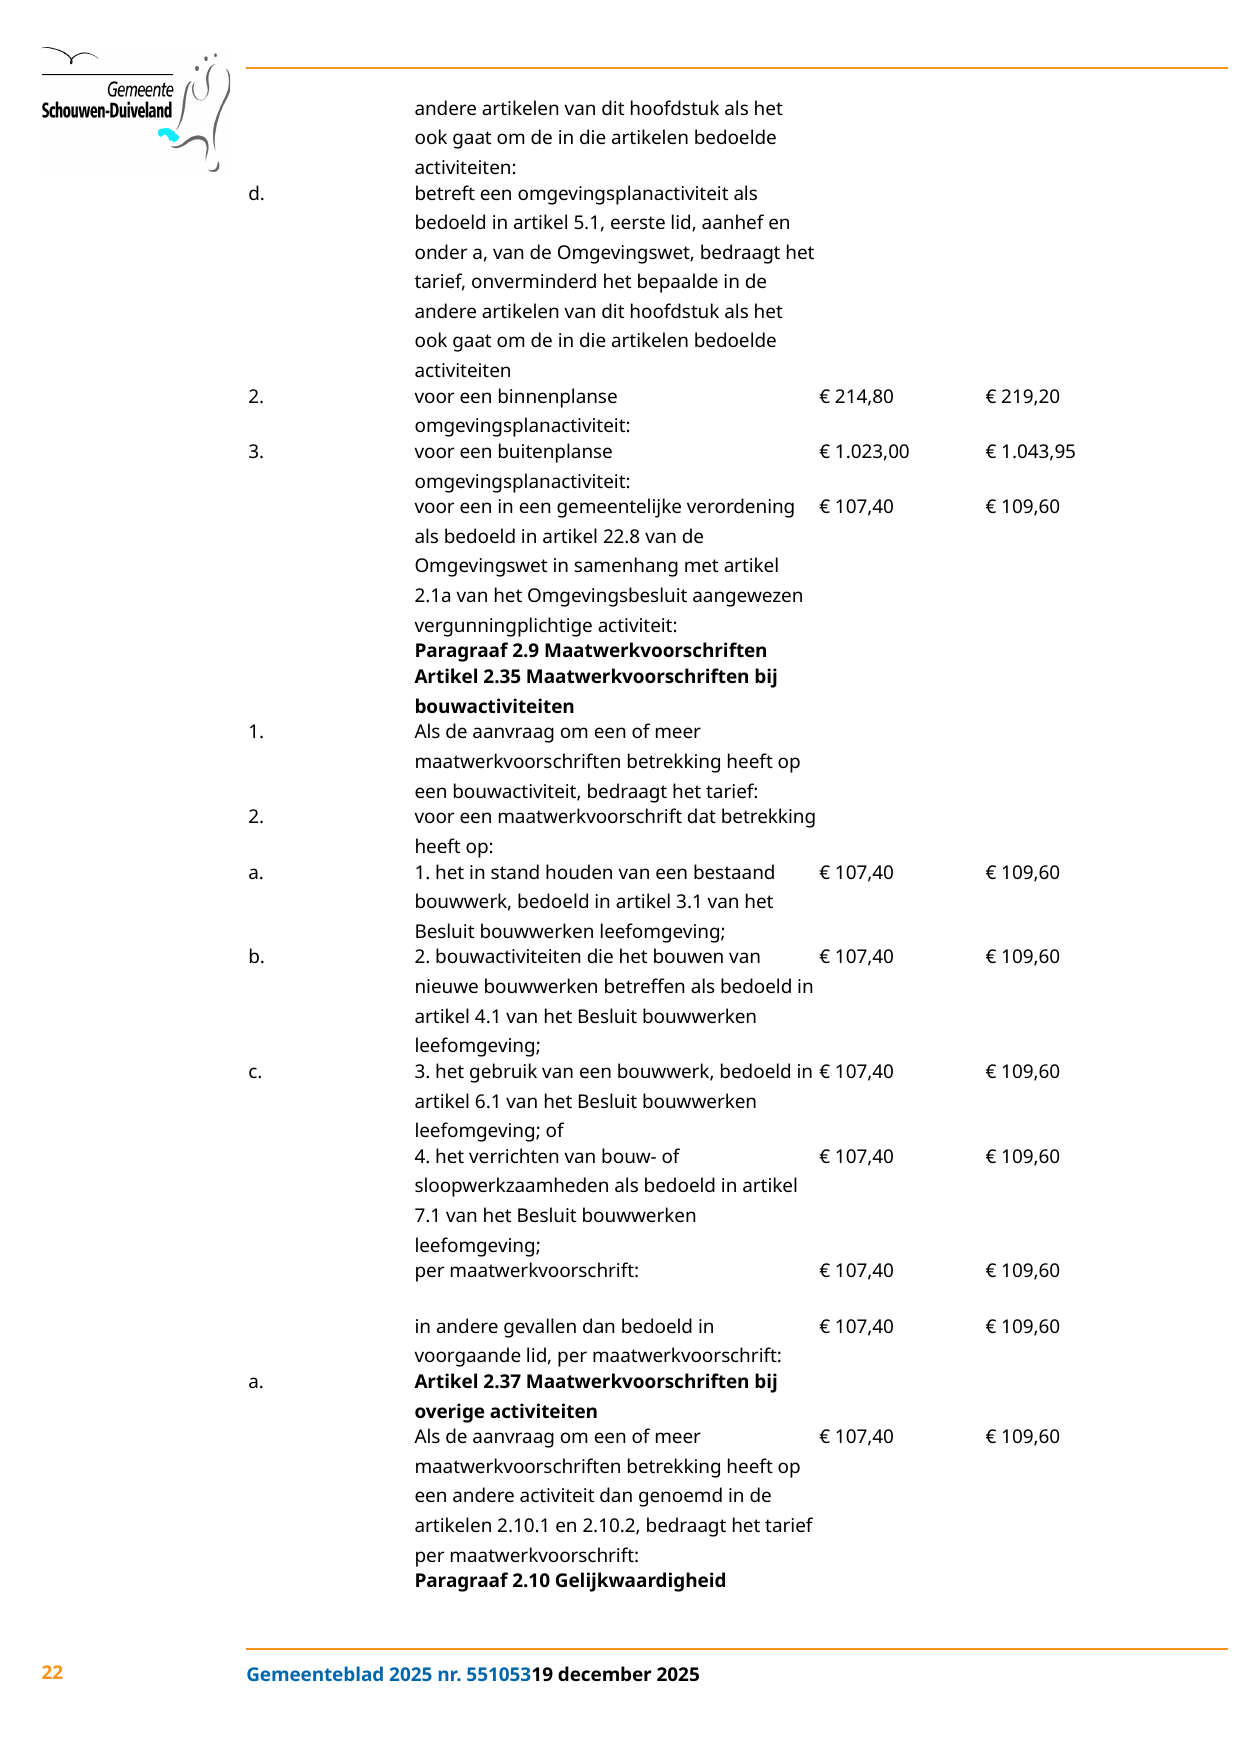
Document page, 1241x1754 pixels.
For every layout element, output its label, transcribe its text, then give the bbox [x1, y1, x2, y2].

table_cell [248, 95, 414, 180]
table_cell [248, 494, 414, 638]
table_cell [248, 1143, 414, 1258]
table_cell [985, 180, 1152, 383]
table_cell 2. [248, 383, 414, 438]
table_cell € 107,40 [819, 1313, 985, 1368]
table_cell [248, 1313, 414, 1368]
table_cell voor een buitenplanse omgevingsplanactiviteit: [414, 438, 819, 493]
table_cell € 109,60 [985, 859, 1152, 944]
table_cell € 107,40 [819, 944, 985, 1058]
table_cell d. [248, 180, 414, 383]
table_cell [819, 1568, 985, 1593]
table_cell € 107,40 [819, 1424, 985, 1568]
table_cell [248, 1568, 414, 1593]
table_cell [819, 663, 985, 719]
table_cell Paragraaf 2.9 Maatwerkvoorschriften [414, 638, 819, 663]
table_cell € 219,20 [985, 383, 1152, 438]
table_cell Artikel 2.35 Maatwerkvoorschriften bij bouwactiviteiten [414, 663, 819, 719]
table_cell Als de aanvraag om een of meer maatwerkvoorschriften betrekking heeft op een bouwactiviteit, bedraagt het tarief: [414, 719, 819, 803]
table_cell € 109,60 [985, 1058, 1152, 1143]
table_cell per maatwerkvoorschrift: [414, 1258, 819, 1313]
table_cell € 107,40 [819, 494, 985, 638]
table_cell [819, 638, 985, 663]
table_cell c. [248, 1058, 414, 1143]
table_cell 3. het gebruik van een bouwwerk, bedoeld in artikel 6.1 van het Besluit bouwwerken leefomgeving; of [414, 1058, 819, 1143]
table_cell [819, 1368, 985, 1423]
table_cell € 109,60 [985, 494, 1152, 638]
table_cell [819, 804, 985, 859]
table_cell 2. [248, 804, 414, 859]
table_cell € 109,60 [985, 1424, 1152, 1568]
table_cell Als de aanvraag om een of meer maatwerkvoorschriften betrekking heeft op een andere activiteit dan genoemd in de artikelen 2.10.1 en 2.10.2, bedraagt het tarief per maatwerkvoorschrift: [414, 1424, 819, 1568]
table_cell [985, 95, 1152, 180]
table_cell [819, 180, 985, 383]
table_cell a. [248, 859, 414, 944]
table_cell € 1.023,00 [819, 438, 985, 493]
table_cell [985, 663, 1152, 719]
table_cell voor een maatwerkvoorschrift dat betrekking heeft op: [414, 804, 819, 859]
table_cell [248, 638, 414, 663]
table_cell andere artikelen van dit hoofdstuk als het ook gaat om de in die artikelen bedoelde activiteiten: [414, 95, 819, 180]
table_cell [985, 1568, 1152, 1593]
table_cell [819, 95, 985, 180]
table_cell 1. het in stand houden van een bestaand bouwwerk, bedoeld in artikel 3.1 van het Besluit bouwwerken leefomgeving; [414, 859, 819, 944]
table_cell [819, 719, 985, 803]
table_cell [985, 804, 1152, 859]
table_cell voor een binnenplanse omgevingsplanactiviteit: [414, 383, 819, 438]
table_cell € 107,40 [819, 1058, 985, 1143]
table_cell € 1.043,95 [985, 438, 1152, 493]
table_cell 1. [248, 719, 414, 803]
table_cell € 109,60 [985, 1313, 1152, 1368]
table_cell in andere gevallen dan bedoeld in voorgaande lid, per maatwerkvoorschrift: [414, 1313, 819, 1368]
table_cell € 107,40 [819, 1143, 985, 1258]
table_cell € 214,80 [819, 383, 985, 438]
table_cell [985, 638, 1152, 663]
table_cell [248, 1424, 414, 1568]
table_cell € 107,40 [819, 1258, 985, 1313]
picture [41, 47, 231, 172]
table_cell 3. [248, 438, 414, 493]
table_cell Artikel 2.37 Maatwerkvoorschriften bij overige activiteiten [414, 1368, 819, 1423]
table_cell voor een in een gemeentelijke verordening als bedoeld in artikel 22.8 van de Omgevingswet in samenhang met artikel 2.1a van het Omgevingsbesluit aangewezen vergunningplichtige activiteit: [414, 494, 819, 638]
table_cell [985, 719, 1152, 803]
table_cell [248, 1258, 414, 1313]
table_cell betreft een omgevingsplanactiviteit als bedoeld in artikel 5.1, eerste lid, aanhef en onder a, van de Omgevingswet, bedraagt het tarief, onverminderd het bepaalde in de andere artikelen van dit hoofdstuk als het ook gaat om de in die artikelen bedoelde activiteiten [414, 180, 819, 383]
table_cell € 109,60 [985, 1143, 1152, 1258]
table_cell 4. het verrichten van bouw- of sloopwerkzaamheden als bedoeld in artikel 7.1 van het Besluit bouwwerken leefomgeving; [414, 1143, 819, 1258]
table_cell € 109,60 [985, 944, 1152, 1058]
table_cell b. [248, 944, 414, 1058]
table_cell a. [248, 1368, 414, 1423]
table_cell 2. bouwactiviteiten die het bouwen van nieuwe bouwwerken betreffen als bedoeld in artikel 4.1 van het Besluit bouwwerken leefomgeving; [414, 944, 819, 1058]
table_cell [248, 663, 414, 719]
table_cell € 109,60 [985, 1258, 1152, 1313]
table_cell [985, 1368, 1152, 1423]
table_cell Paragraaf 2.10 Gelijkwaardigheid [414, 1568, 819, 1593]
table_cell € 107,40 [819, 859, 985, 944]
